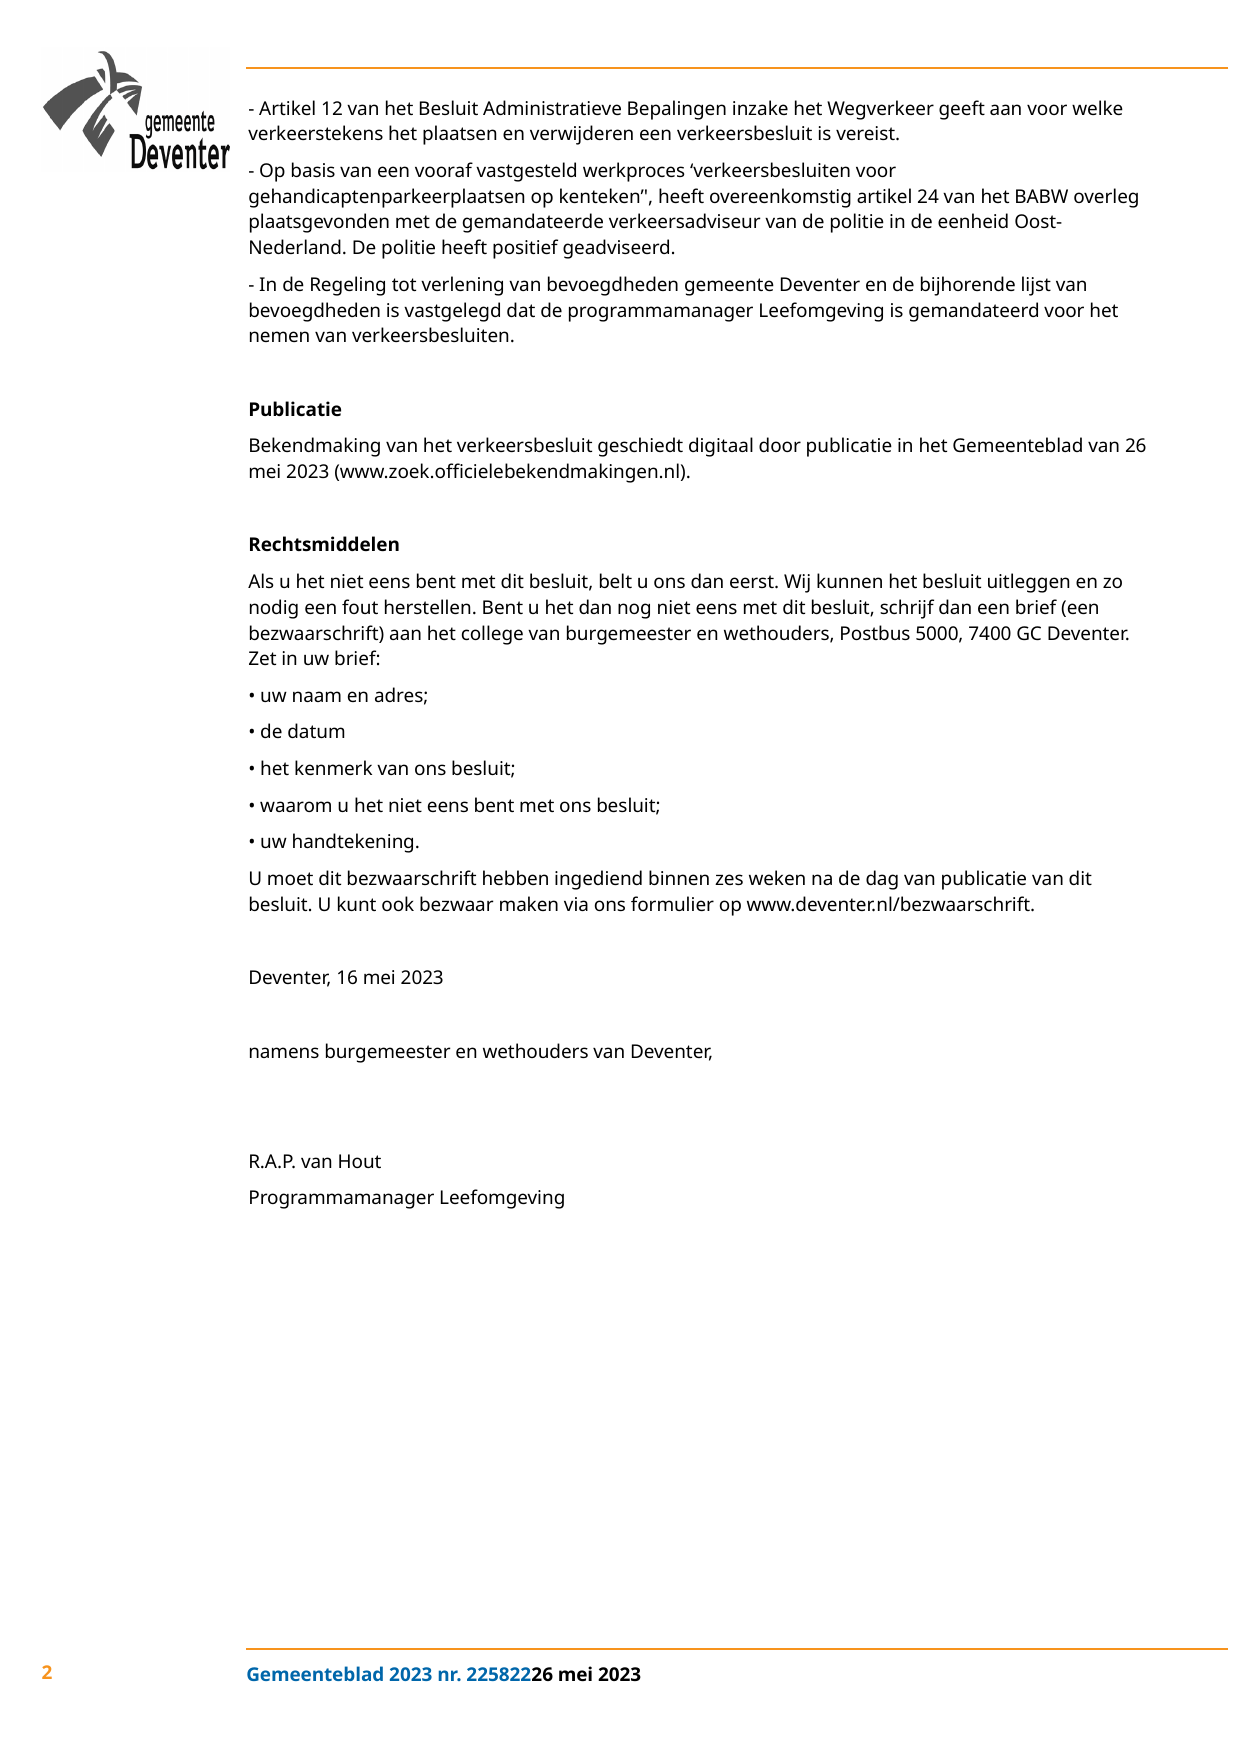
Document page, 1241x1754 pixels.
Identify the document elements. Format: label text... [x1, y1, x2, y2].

text U moet dit bezwaarschrift hebben ingediend binnen zes weken na de dag van publicatie van dit besluit. U kunt ook bezwaar maken via ons formulier op www.deventer.nl/bezwaarschrift. [248, 865, 1152, 917]
text - Artikel 12 van het Besluit Administratieve Bepalingen inzake het Wegverkeer geeft aan voor welke verkeerstekens het plaatsen en verwijderen een verkeersbesluit is vereist. [248, 95, 1152, 146]
text • de datum [248, 719, 1152, 744]
text - Op basis van een vooraf vastgesteld werkproces ‘verkeersbesluiten voor gehandicaptenparkeerplaatsen op kenteken’', heeft overeenkomstig artikel 24 van het BABW overleg plaatsgevonden met de gemandateerde verkeersadviseur van de politie in de eenheid Oost-Nederland. De politie heeft positief geadviseerd. [248, 157, 1152, 260]
text • waarom u het niet eens bent met ons besluit; [248, 792, 1152, 818]
text namens burgemeester en wethouders van Deventer, [248, 1038, 1152, 1063]
text Als u het niet eens bent met dit besluit, belt u ons dan eerst. Wij kunnen het besluit uitleggen en zo nodig een fout herstellen. Bent u het dan nog niet eens met dit besluit, schrijf dan een brief (een bezwaarschrift) aan het college van burgemeester en wethouders, Postbus 5000, 7400 GC Deventer. Zet in uw brief: [248, 568, 1152, 671]
text R.A.P. van Hout [248, 1148, 1152, 1173]
text - In de Regeling tot verlening van bevoegdheden gemeente Deventer en de bijhorende lijst van bevoegdheden is vastgelegd dat de programmamanager Leefomgeving is gemandateerd voor het nemen van verkeersbesluiten. [248, 271, 1152, 348]
text Deventer, 16 mei 2023 [248, 964, 1152, 990]
text Rechtsmiddelen [248, 532, 1152, 557]
text Publicatie [248, 396, 1152, 422]
text Bekendmaking van het verkeersbesluit geschiedt digitaal door publicatie in het Gemeenteblad van 26 mei 2023 (www.zoek.officielebekendmakingen.nl). [248, 432, 1152, 484]
text • het kenmerk van ons besluit; [248, 755, 1152, 781]
text Programmamanager Leefomgeving [248, 1184, 1152, 1210]
text • uw naam en adres; [248, 682, 1152, 708]
text • uw handtekening. [248, 829, 1152, 854]
picture [41, 47, 231, 172]
